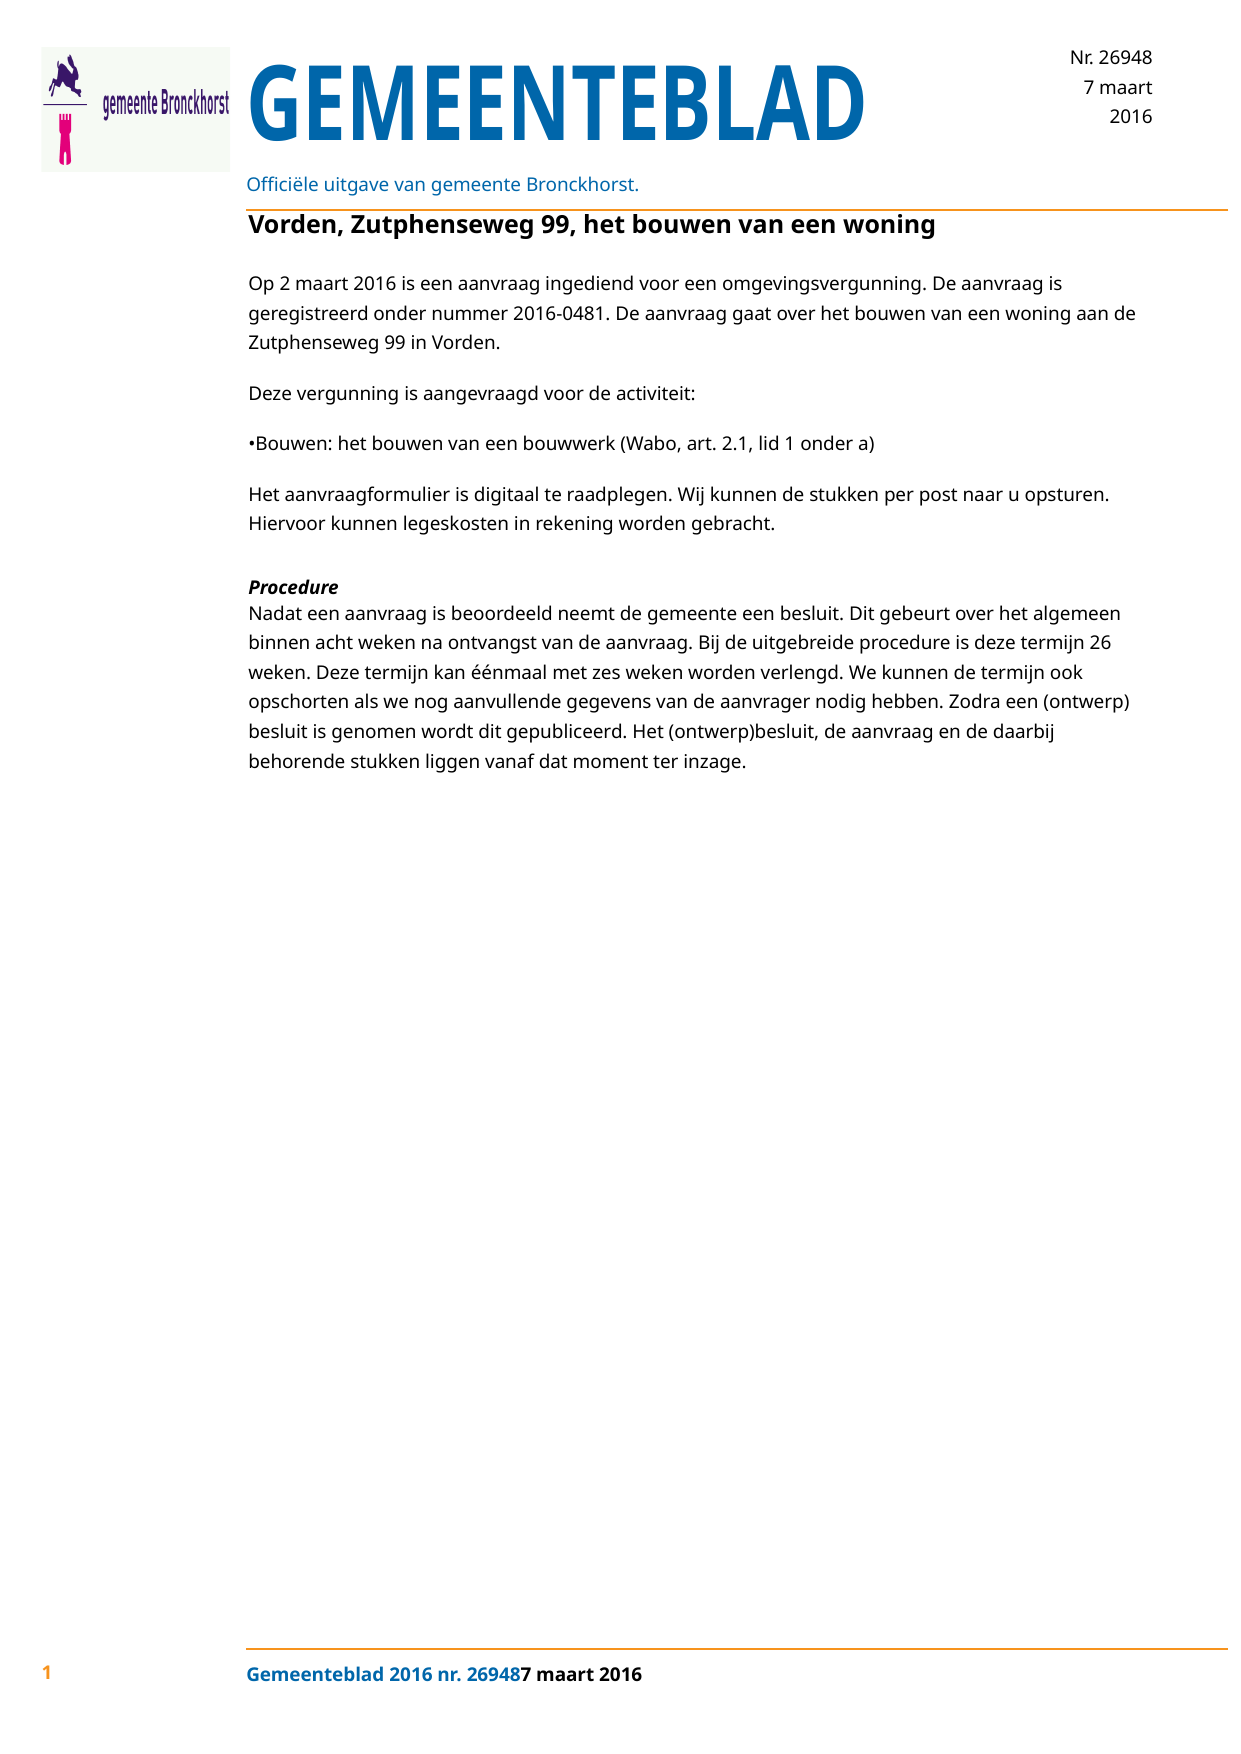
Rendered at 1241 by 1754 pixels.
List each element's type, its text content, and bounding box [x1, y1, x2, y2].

text Het aanvraagformulier is digitaal te raadplegen. Wij kunnen de stukken per post naar u opsturen. Hiervoor kunnen legeskosten in rekening worden gebracht. [248, 481, 1152, 536]
text Procedure [248, 574, 1152, 600]
text •Bouwen: het bouwen van een bouwwerk (Wabo, art. 2.1, lid 1 onder a) [248, 430, 1152, 456]
text Op 2 maart 2016 is een aanvraag ingediend voor een omgevingsvergunning. De aanvraag is geregistreerd onder nummer 2016-0481. De aanvraag gaat over het bouwen van een woning aan de Zutphenseweg 99 in Vorden. [248, 270, 1152, 355]
text Vorden, Zutphenseweg 99, het bouwen van een woning [248, 211, 1152, 241]
text Nadat een aanvraag is beoordeeld neemt de gemeente een besluit. Dit gebeurt over het algemeen binnen acht weken na ontvangst van de aanvraag. Bij de uitgebreide procedure is deze termijn 26 weken. Deze termijn kan éénmaal met zes weken worden verlengd. We kunnen de termijn ook opschorten als we nog aanvullende gegevens van de aanvrager nodig hebben. Zodra een (ontwerp) besluit is genomen wordt dit gepubliceerd. Het (ontwerp)besluit, de aanvraag en de daarbij behorende stukken liggen vanaf dat moment ter inzage. [248, 600, 1152, 774]
text Deze vergunning is aangevraagd voor de activiteit: [248, 380, 1152, 406]
picture [41, 47, 231, 172]
